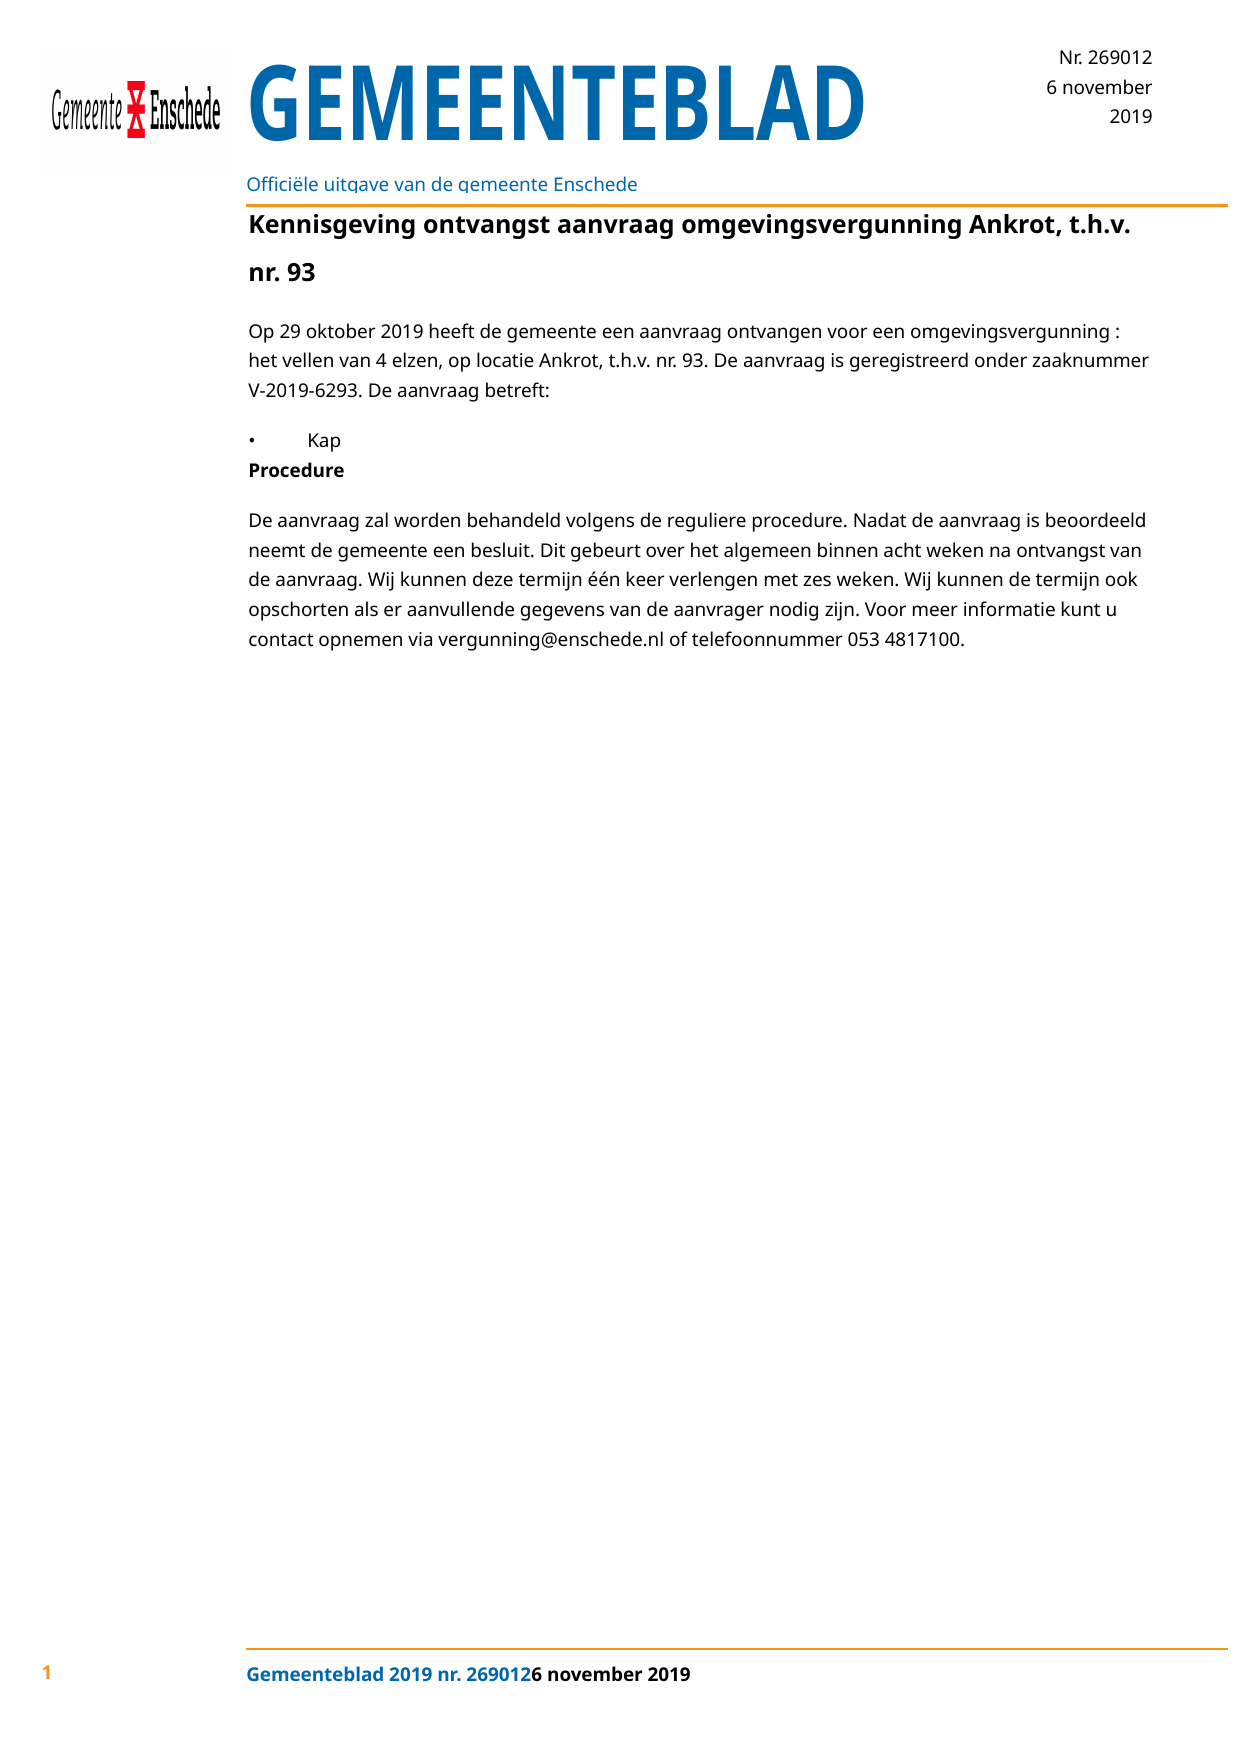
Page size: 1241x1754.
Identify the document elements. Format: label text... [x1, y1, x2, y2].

text Procedure [248, 457, 1152, 483]
text Kennisgeving ontvangst aanvraag omgevingsvergunning Ankrot, t.h.v. nr. 93 [248, 207, 1152, 288]
list Kap [248, 427, 1152, 453]
text De aanvraag zal worden behandeld volgens de reguliere procedure. Nadat de aanvraag is beoordeeld neemt de gemeente een besluit. Dit gebeurt over het algemeen binnen acht weken na ontvangst van de aanvraag. Wij kunnen deze termijn één keer verlengen met zes weken. Wij kunnen de termijn ook opschorten als er aanvullende gegevens van de aanvrager nodig zijn. Voor meer informatie kunt u contact opnemen via vergunning@enschede.nl of telefoonnummer 053 4817100. [248, 507, 1152, 652]
picture [41, 47, 231, 172]
text Op 29 oktober 2019 heeft de gemeente een aanvraag ontvangen voor een omgevingsvergunning : het vellen van 4 elzen, op locatie Ankrot, t.h.v. nr. 93. De aanvraag is geregistreerd onder zaaknummer V-2019-6293. De aanvraag betreft: [248, 318, 1152, 403]
